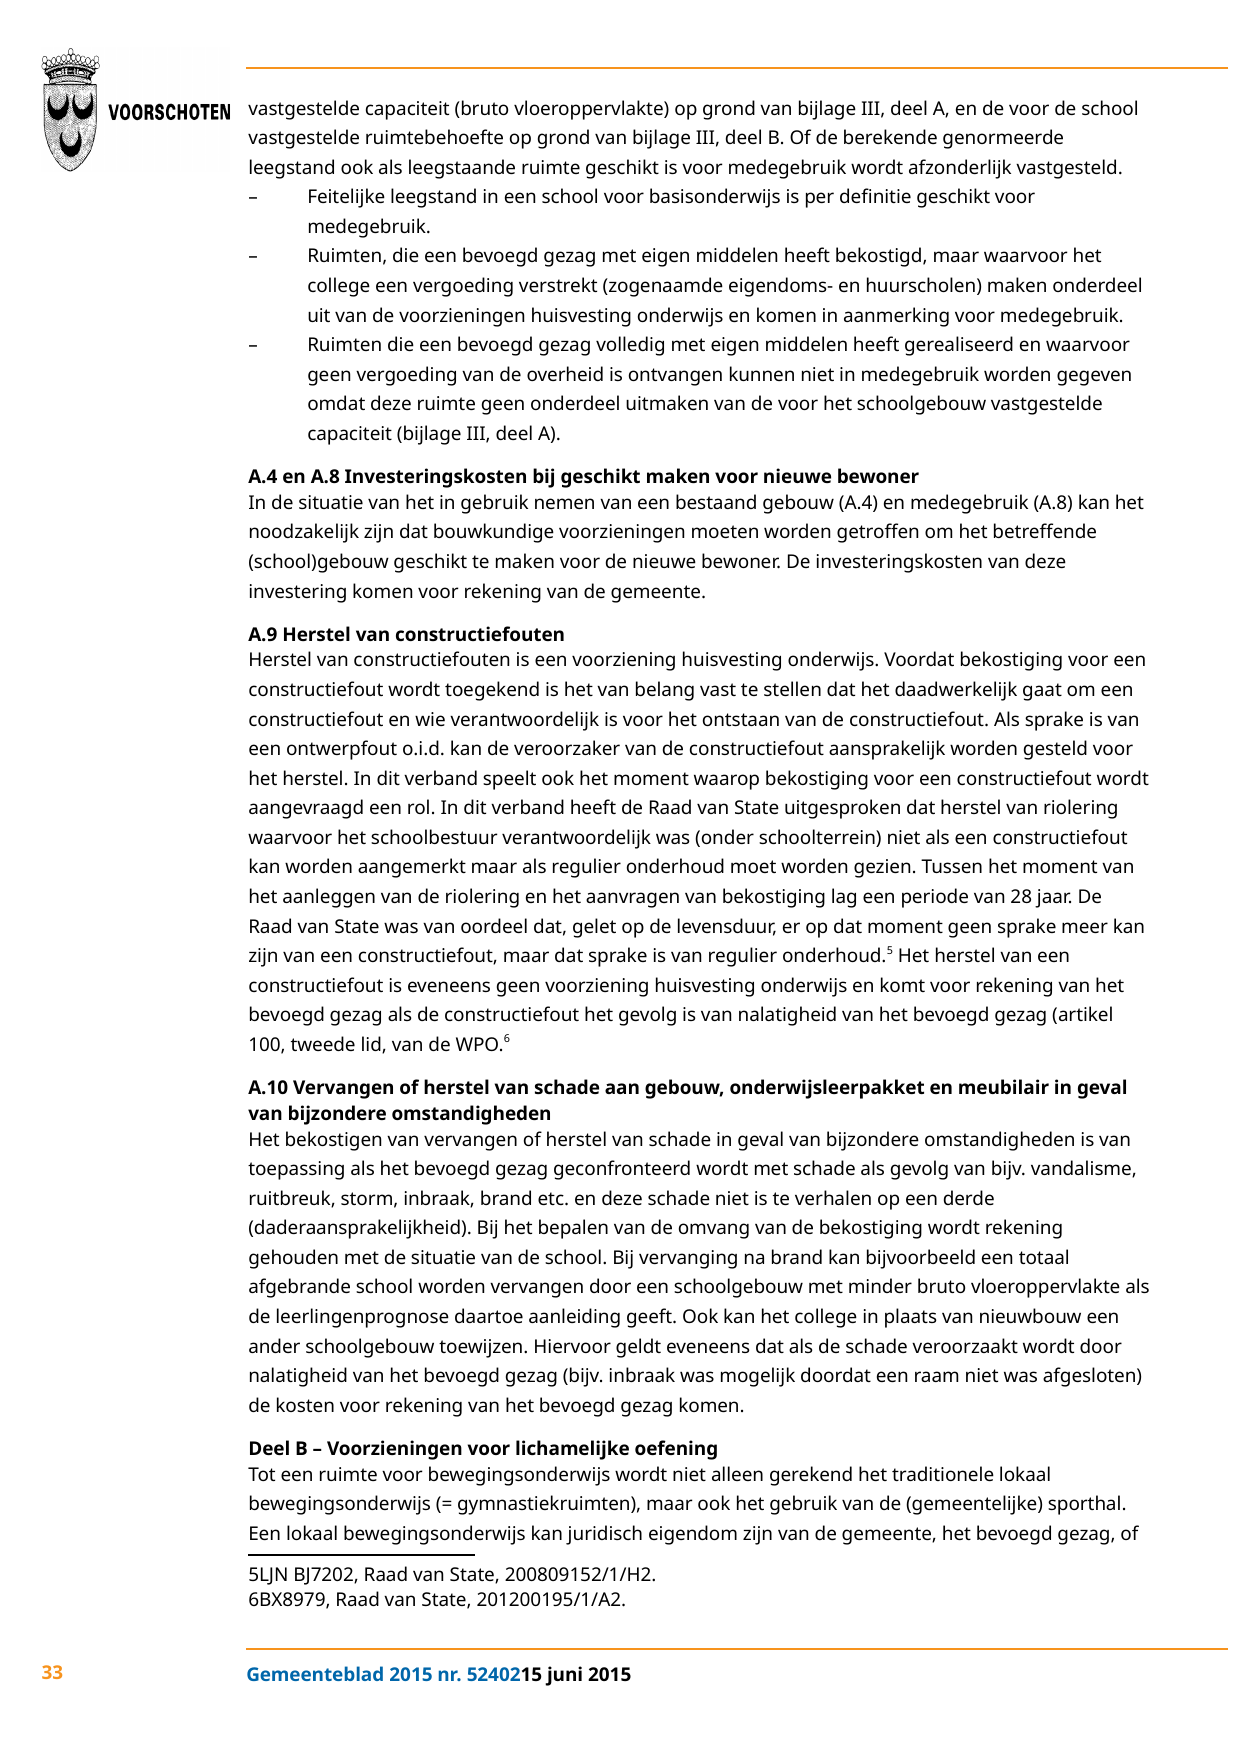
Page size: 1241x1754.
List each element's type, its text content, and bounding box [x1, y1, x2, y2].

text Deel B – Voorzieningen voor lichamelijke oefening [248, 1435, 1152, 1461]
list Feitelijke leegstand in een school voor basisonderwijs is per definitie geschikt voor medegebruik. [248, 183, 1152, 239]
list Ruimten, die een bevoegd gezag met eigen middelen heeft bekostigd, maar waarvoor het college een vergoeding verstrekt (zogenaamde eigendoms- en huurscholen) maken onderdeel uit van de voorzieningen huisvesting onderwijs en komen in aanmerking voor medegebruik. [248, 243, 1152, 328]
list Ruimten die een bevoegd gezag volledig met eigen middelen heeft gerealiseerd en waarvoor geen vergoeding van de overheid is ontvangen kunnen niet in medegebruik worden gegeven omdat deze ruimte geen onderdeel uitmaken van de voor het schoolgebouw vastgestelde capaciteit (bijlage III, deel A). [248, 331, 1152, 446]
text In de situatie van het in gebruik nemen van een bestaand gebouw (A.4) en medegebruik (A.8) kan het noodzakelijk zijn dat bouwkundige voorzieningen moeten worden getroffen om het betreffende (school)gebouw geschikt te maken voor de nieuwe bewoner. De investeringskosten van deze investering komen voor rekening van de gemeente. [248, 489, 1152, 603]
text Tot een ruimte voor bewegingsonderwijs wordt niet alleen gerekend het traditionele lokaal bewegingsonderwijs (= gymnastiekruimten), maar ook het gebruik van de (gemeentelijke) sporthal. Een lokaal bewegingsonderwijs kan juridisch eigendom zijn van de gemeente, het bevoegd gezag, of [248, 1461, 1152, 1546]
text A.10 Vervangen of herstel van schade aan gebouw, onderwijsleerpakket en meubilair in geval van bijzondere omstandigheden [248, 1074, 1152, 1126]
text Herstel van constructiefouten is een voorziening huisvesting onderwijs. Voordat bekostiging voor een constructiefout wordt toegekend is het van belang vast te stellen dat het daadwerkelijk gaat om een constructiefout en wie verantwoordelijk is voor het ontstaan van de constructiefout. Als sprake is van een ontwerpfout o.i.d. kan de veroorzaker van de constructiefout aansprakelijk worden gesteld voor het herstel. In dit verband speelt ook het moment waarop bekostiging voor een constructiefout wordt aangevraagd een rol. In dit verband heeft de Raad van State uitgesproken dat herstel van riolering waarvoor het schoolbestuur verantwoordelijk was (onder schoolterrein) niet als een constructiefout kan worden aangemerkt maar als regulier onderhoud moet worden gezien. Tussen het moment van het aanleggen van de riolering en het aanvragen van bekostiging lag een periode van 28 jaar. De Raad van State was van oordeel dat, gelet op de levensduur, er op dat moment geen sprake meer kan zijn van een constructiefout, maar dat sprake is van regulier onderhoud. Het herstel van een constructiefout is eveneens geen voorziening huisvesting onderwijs en komt voor rekening van het bevoegd gezag als de constructiefout het gevolg is van nalatigheid van het bevoegd gezag (artikel 100, tweede lid, van de WPO. [248, 647, 1152, 1057]
text LJN BJ7202, Raad van State, 200809152/1/H2. [248, 1561, 1152, 1586]
text Het bekostigen van vervangen of herstel van schade in geval van bijzondere omstandigheden is van toepassing als het bevoegd gezag geconfronteerd wordt met schade als gevolg van bijv. vandalisme, ruitbreuk, storm, inbraak, brand etc. en deze schade niet is te verhalen op een derde (daderaansprakelijkheid). Bij het bepalen van de omvang van de bekostiging wordt rekening gehouden met de situatie van de school. Bij vervanging na brand kan bijvoorbeeld een totaal afgebrande school worden vervangen door een schoolgebouw met minder bruto vloeroppervlakte als de leerlingenprognose daartoe aanleiding geeft. Ook kan het college in plaats van nieuwbouw een ander schoolgebouw toewijzen. Hiervoor geldt eveneens dat als de schade veroorzaakt wordt door nalatigheid van het bevoegd gezag (bijv. inbraak was mogelijk doordat een raam niet was afgesloten) de kosten voor rekening van het bevoegd gezag komen. [248, 1126, 1152, 1418]
text A.4 en A.8 Investeringskosten bij geschikt maken voor nieuwe bewoner [248, 463, 1152, 489]
picture [41, 47, 231, 172]
text A.9 Herstel van constructiefouten [248, 621, 1152, 647]
text BX8979, Raad van State, 201200195/1/A2. [248, 1586, 1152, 1612]
text vastgestelde capaciteit (bruto vloeroppervlakte) op grond van bijlage III, deel A, en de voor de school vastgestelde ruimtebehoefte op grond van bijlage III, deel B. Of de berekende genormeerde leegstand ook als leegstaande ruimte geschikt is voor medegebruik wordt afzonderlijk vastgesteld. [248, 95, 1152, 180]
